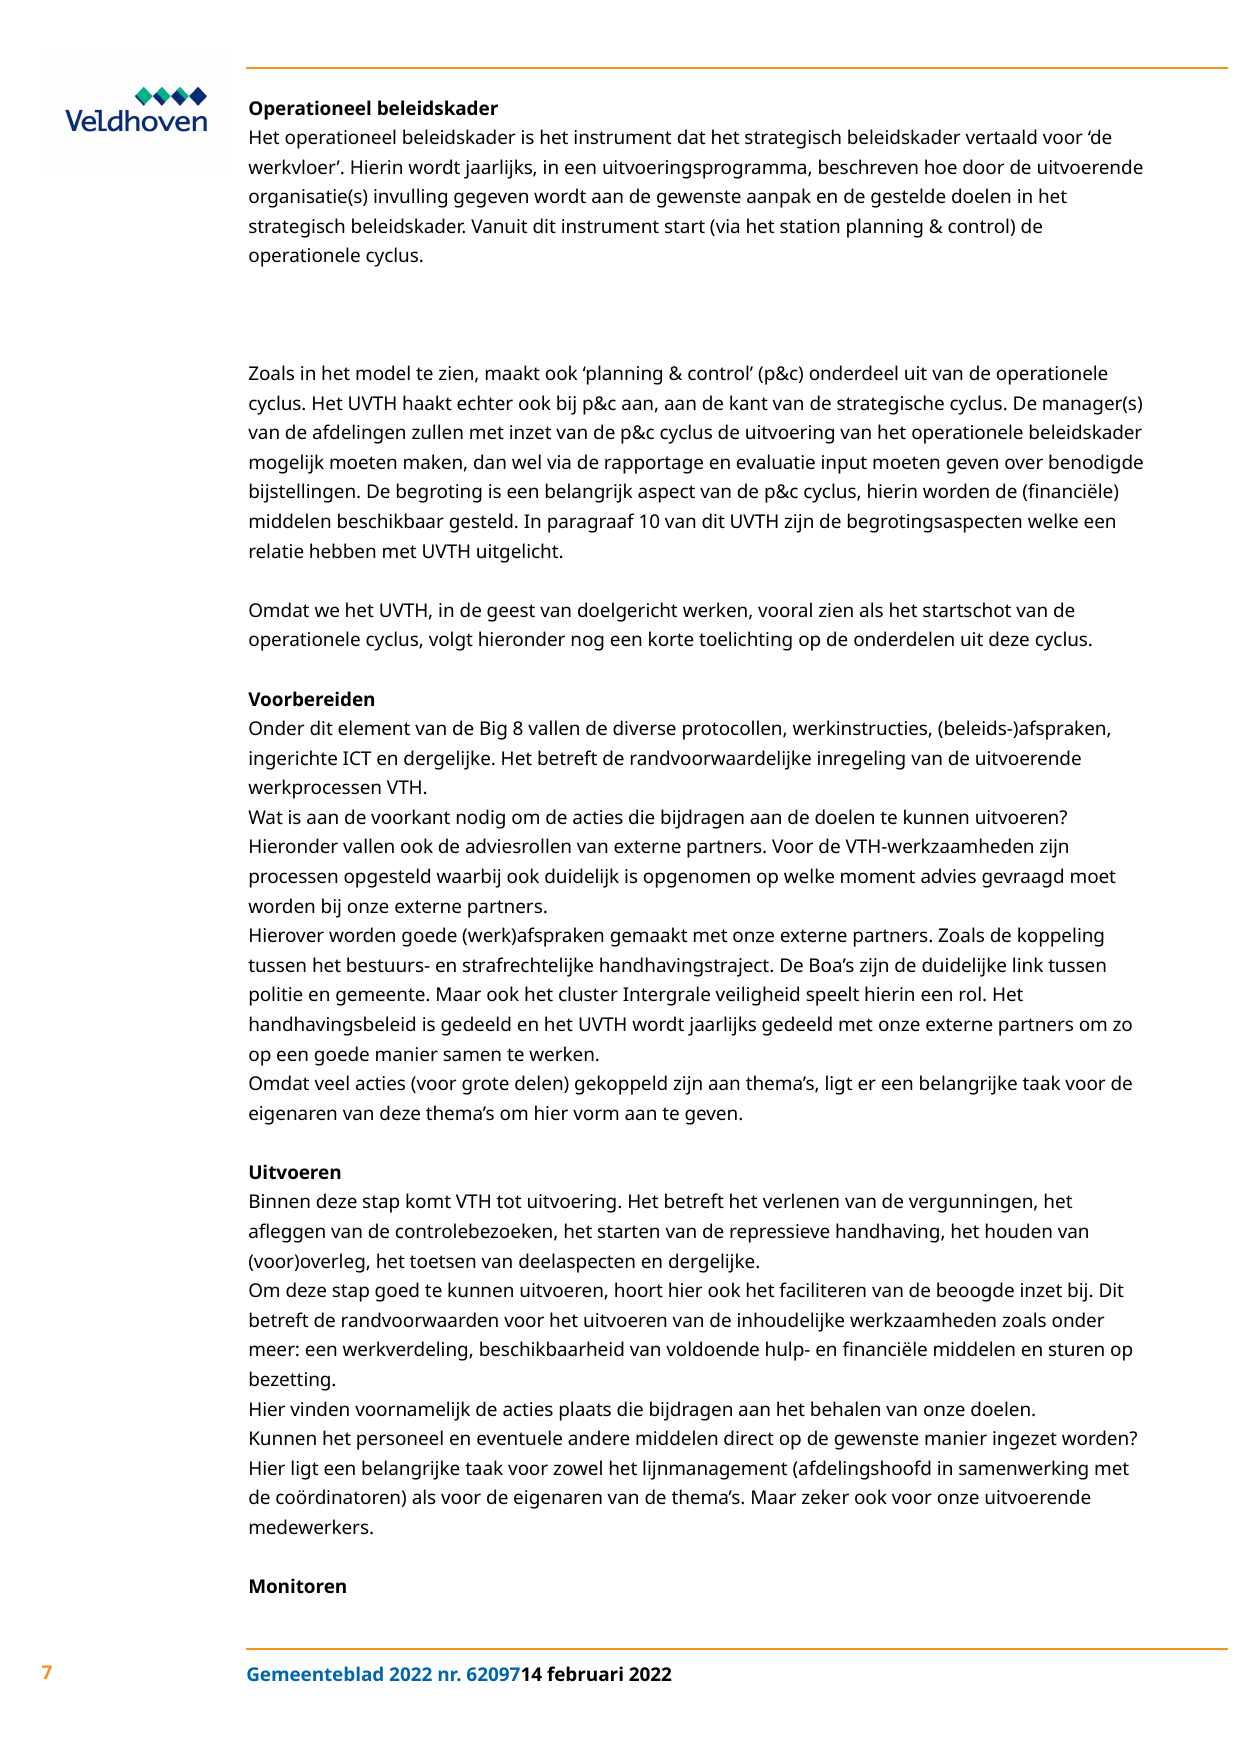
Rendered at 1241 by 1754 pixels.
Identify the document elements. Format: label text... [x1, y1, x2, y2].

picture [41, 47, 231, 172]
text Uitvoeren [248, 1159, 1152, 1185]
text Kunnen het personeel en eventuele andere middelen direct op de gewenste manier ingezet worden? [248, 1425, 1152, 1451]
text Onder dit element van de Big 8 vallen de diverse protocollen, werkinstructies, (beleids-)afspraken, ingerichte ICT en dergelijke. Het betreft de randvoorwaardelijke inregeling van de uitvoerende werkprocessen VTH. [248, 715, 1152, 800]
text Hieronder vallen ook de adviesrollen van externe partners. Voor de VTH-werkzaamheden zijn processen opgesteld waarbij ook duidelijk is opgenomen op welke moment advies gevraagd moet worden bij onze externe partners. [248, 834, 1152, 919]
text Hierover worden goede (werk)afspraken gemaakt met onze externe partners. Zoals de koppeling tussen het bestuurs- en strafrechtelijke handhavingstraject. De Boa’s zijn de duidelijke link tussen politie en gemeente. Maar ook het cluster Intergrale veiligheid speelt hierin een rol. Het handhavingsbeleid is gedeeld en het UVTH wordt jaarlijks gedeeld met onze externe partners om zo op een goede manier samen te werken. [248, 922, 1152, 1067]
text Omdat we het UVTH, in de geest van doelgericht werken, vooral zien als het startschot van de operationele cyclus, volgt hieronder nog een korte toelichting op de onderdelen uit deze cyclus. [248, 597, 1152, 652]
text Voorbereiden [248, 686, 1152, 712]
text Omdat veel acties (voor grote delen) gekoppeld zijn aan thema’s, ligt er een belangrijke taak voor de eigenaren van deze thema’s om hier vorm aan te geven. [248, 1070, 1152, 1126]
text Binnen deze stap komt VTH tot uitvoering. Het betreft het verlenen van de vergunningen, het afleggen van de controlebezoeken, het starten van de repressieve handhaving, het houden van (voor)overleg, het toetsen van deelaspecten en dergelijke. [248, 1189, 1152, 1274]
text Hier ligt een belangrijke taak voor zowel het lijnmanagement (afdelingshoofd in samenwerking met de coördinatoren) als voor de eigenaren van de thema’s. Maar zeker ook voor onze uitvoerende medewerkers. [248, 1455, 1152, 1540]
text Wat is aan de voorkant nodig om de acties die bijdragen aan de doelen te kunnen uitvoeren? [248, 804, 1152, 830]
text Zoals in het model te zien, maakt ook ‘planning & control’ (p&c) onderdeel uit van de operationele cyclus. Het UVTH haakt echter ook bij p&c aan, aan de kant van de strategische cyclus. De manager(s) van de afdelingen zullen met inzet van de p&c cyclus de uitvoering van het operationele beleidskader mogelijk moeten maken, dan wel via de rapportage en evaluatie input moeten geven over benodigde bijstellingen. De begroting is een belangrijk aspect van de p&c cyclus, hierin worden de (financiële) middelen beschikbaar gesteld. In paragraaf 10 van dit UVTH zijn de begrotingsaspecten welke een relatie hebben met UVTH uitgelicht. [248, 360, 1152, 564]
text Hier vinden voornamelijk de acties plaats die bijdragen aan het behalen van onze doelen. [248, 1396, 1152, 1422]
text Monitoren [248, 1573, 1152, 1599]
text Om deze stap goed te kunnen uitvoeren, hoort hier ook het faciliteren van de beoogde inzet bij. Dit betreft de randvoorwaarden voor het uitvoeren van de inhoudelijke werkzaamheden zoals onder meer: een werkverdeling, beschikbaarheid van voldoende hulp- en financiële middelen en sturen op bezetting. [248, 1277, 1152, 1392]
table_header Operationeel beleidskader Het operationeel beleidskader is het instrument dat het strategisch beleidskader vertaald voor ‘de werkvloer’. Hierin wordt jaarlijks, in een uitvoeringsprogramma, beschreven hoe door de uitvoerende organisatie(s) invulling gegeven wordt aan de gewenste aanpak en de gestelde doelen in het strategisch beleidskader. Vanuit dit instrument start (via het station planning & control) de operationele cyclus. [248, 95, 1152, 268]
